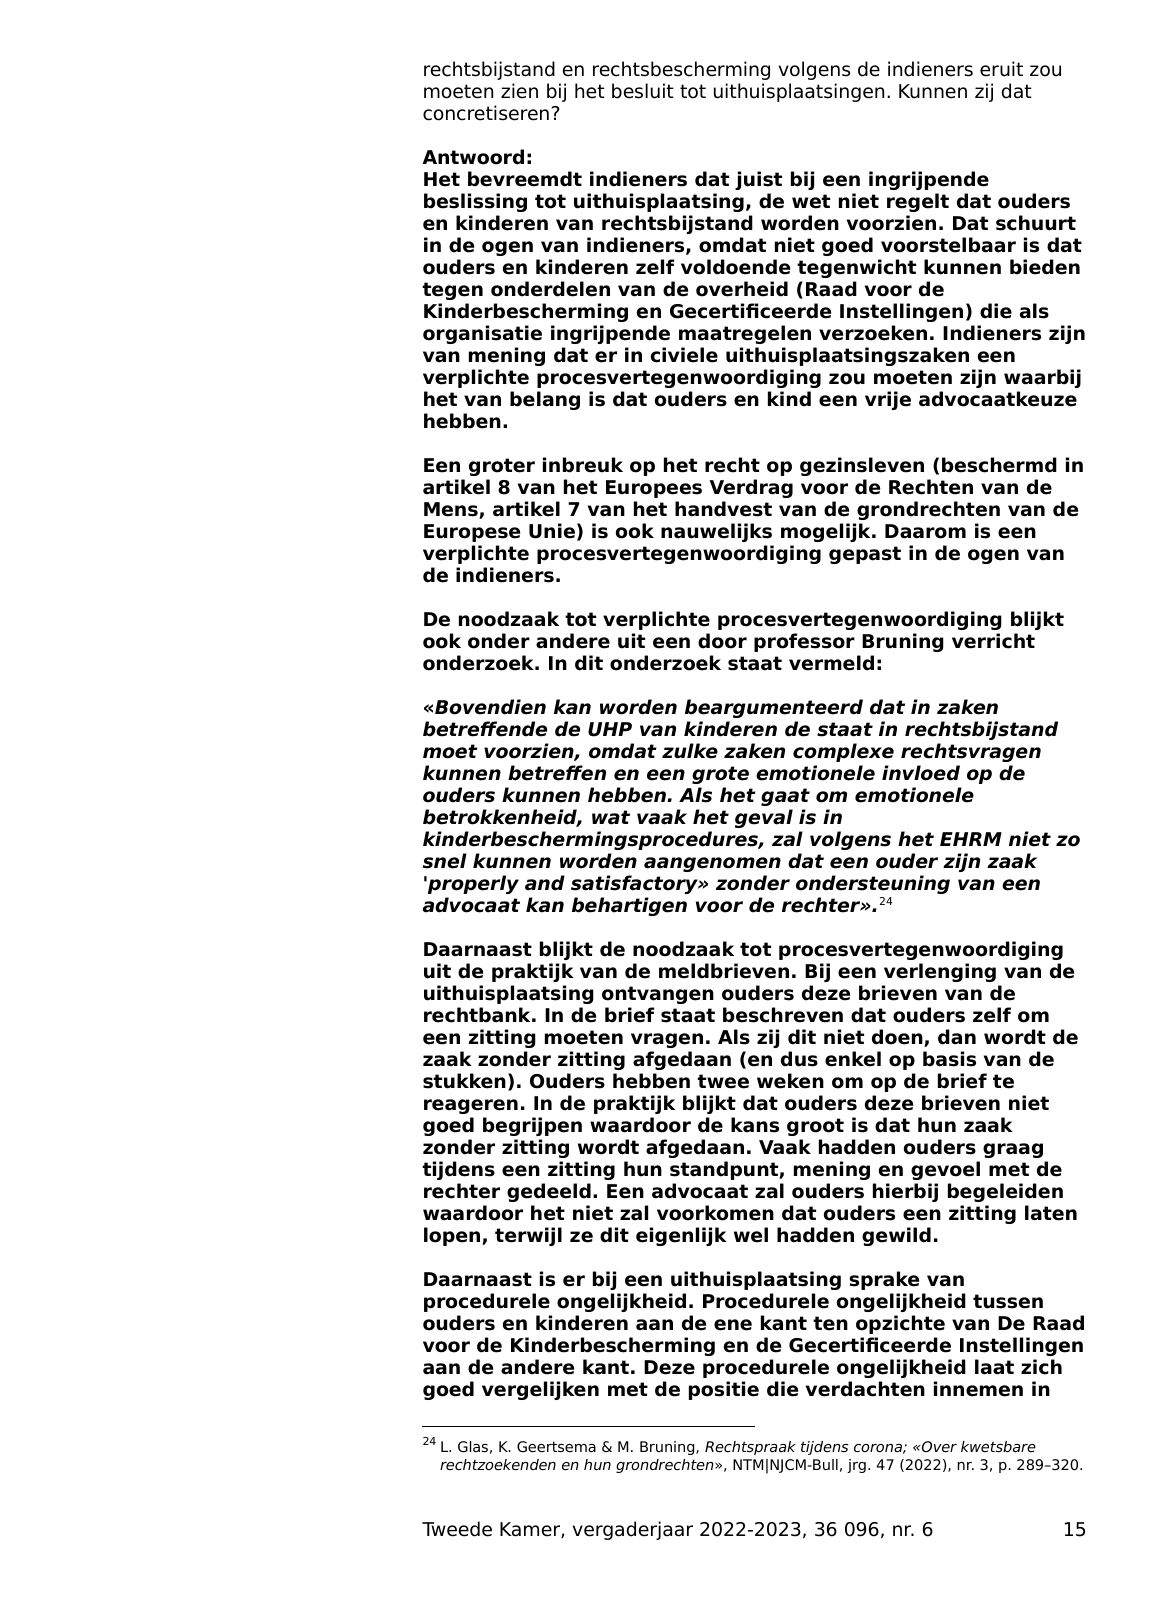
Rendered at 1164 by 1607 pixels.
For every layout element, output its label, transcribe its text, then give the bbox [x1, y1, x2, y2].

text Een groter inbreuk op het recht op gezinsleven (beschermd in artikel 8 van het Europees Verdrag voor de Rechten van de Mens, artikel 7 van het handvest van de grondrechten van de Europese Unie) is ook nauwelijks mogelijk. Daarom is een verplichte procesvertegenwoordiging gepast in de ogen van de indieners. [422, 455, 1087, 587]
text Het bevreemdt indieners dat juist bij een ingrijpende beslissing tot uithuisplaatsing, de wet niet regelt dat ouders en kinderen van rechtsbijstand worden voorzien. Dat schuurt in de ogen van indieners, omdat niet goed voorstelbaar is dat ouders en kinderen zelf voldoende tegenwicht kunnen bieden tegen onderdelen van de overheid (Raad voor de Kinderbescherming en Gecertificeerde Instellingen) die als organisatie ingrijpende maatregelen verzoeken. Indieners zijn van mening dat er in civiele uithuisplaatsingszaken een verplichte procesvertegenwoordiging zou moeten zijn waarbij het van belang is dat ouders en kind een vrije advocaatkeuze hebben. [422, 169, 1087, 433]
text rechtsbijstand en rechtsbescherming volgens de indieners eruit zou moeten zien bij het besluit tot uithuisplaatsingen. Kunnen zij dat concretiseren? [422, 59, 1087, 125]
text De noodzaak tot verplichte procesvertegenwoordiging blijkt ook onder andere uit een door professor Bruning verricht onderzoek. In dit onderzoek staat vermeld: [422, 609, 1087, 675]
text «Bovendien kan worden beargumenteerd dat in zaken betreffende de UHP van kinderen de staat in rechtsbijstand moet voorzien, omdat zulke zaken complexe rechtsvragen kunnen betreffen en een grote emotionele invloed op de ouders kunnen hebben. Als het gaat om emotionele betrokkenheid, wat vaak het geval is in kinderbeschermingsprocedures, zal volgens het EHRM niet zo snel kunnen worden aangenomen dat een ouder zijn zaak 'properly and satisfactory» zonder ondersteuning van een advocaat kan behartigen voor de rechter». [422, 697, 1087, 917]
text Daarnaast is er bij een uithuisplaatsing sprake van procedurele ongelijkheid. Procedurele ongelijkheid tussen ouders en kinderen aan de ene kant ten opzichte van De Raad voor de Kinderbescherming en de Gecertificeerde Instellingen aan de andere kant. Deze procedurele ongelijkheid laat zich goed vergelijken met de positie die verdachten innemen in [422, 1269, 1087, 1401]
text Antwoord: [422, 147, 1087, 169]
text Daarnaast blijkt de noodzaak tot procesvertegenwoordiging uit de praktijk van de meldbrieven. Bij een verlenging van de uithuisplaatsing ontvangen ouders deze brieven van de rechtbank. In de brief staat beschreven dat ouders zelf om een zitting moeten vragen. Als zij dit niet doen, dan wordt de zaak zonder zitting afgedaan (en dus enkel op basis van de stukken). Ouders hebben twee weken om op de brief te reageren. In de praktijk blijkt dat ouders deze brieven niet goed begrijpen waardoor de kans groot is dat hun zaak zonder zitting wordt afgedaan. Vaak hadden ouders graag tijdens een zitting hun standpunt, mening en gevoel met de rechter gedeeld. Een advocaat zal ouders hierbij begeleiden waardoor het niet zal voorkomen dat ouders een zitting laten lopen, terwijl ze dit eigenlijk wel hadden gewild. [422, 939, 1087, 1247]
text L. Glas, K. Geertsema & M. Bruning, Rechtspraak tijdens corona; «Over kwetsbare rechtzoekenden en hun grondrechten», NTM|NJCM-Bull, jrg. 47 (2022), nr. 3, p. 289–320. [422, 1435, 1087, 1474]
